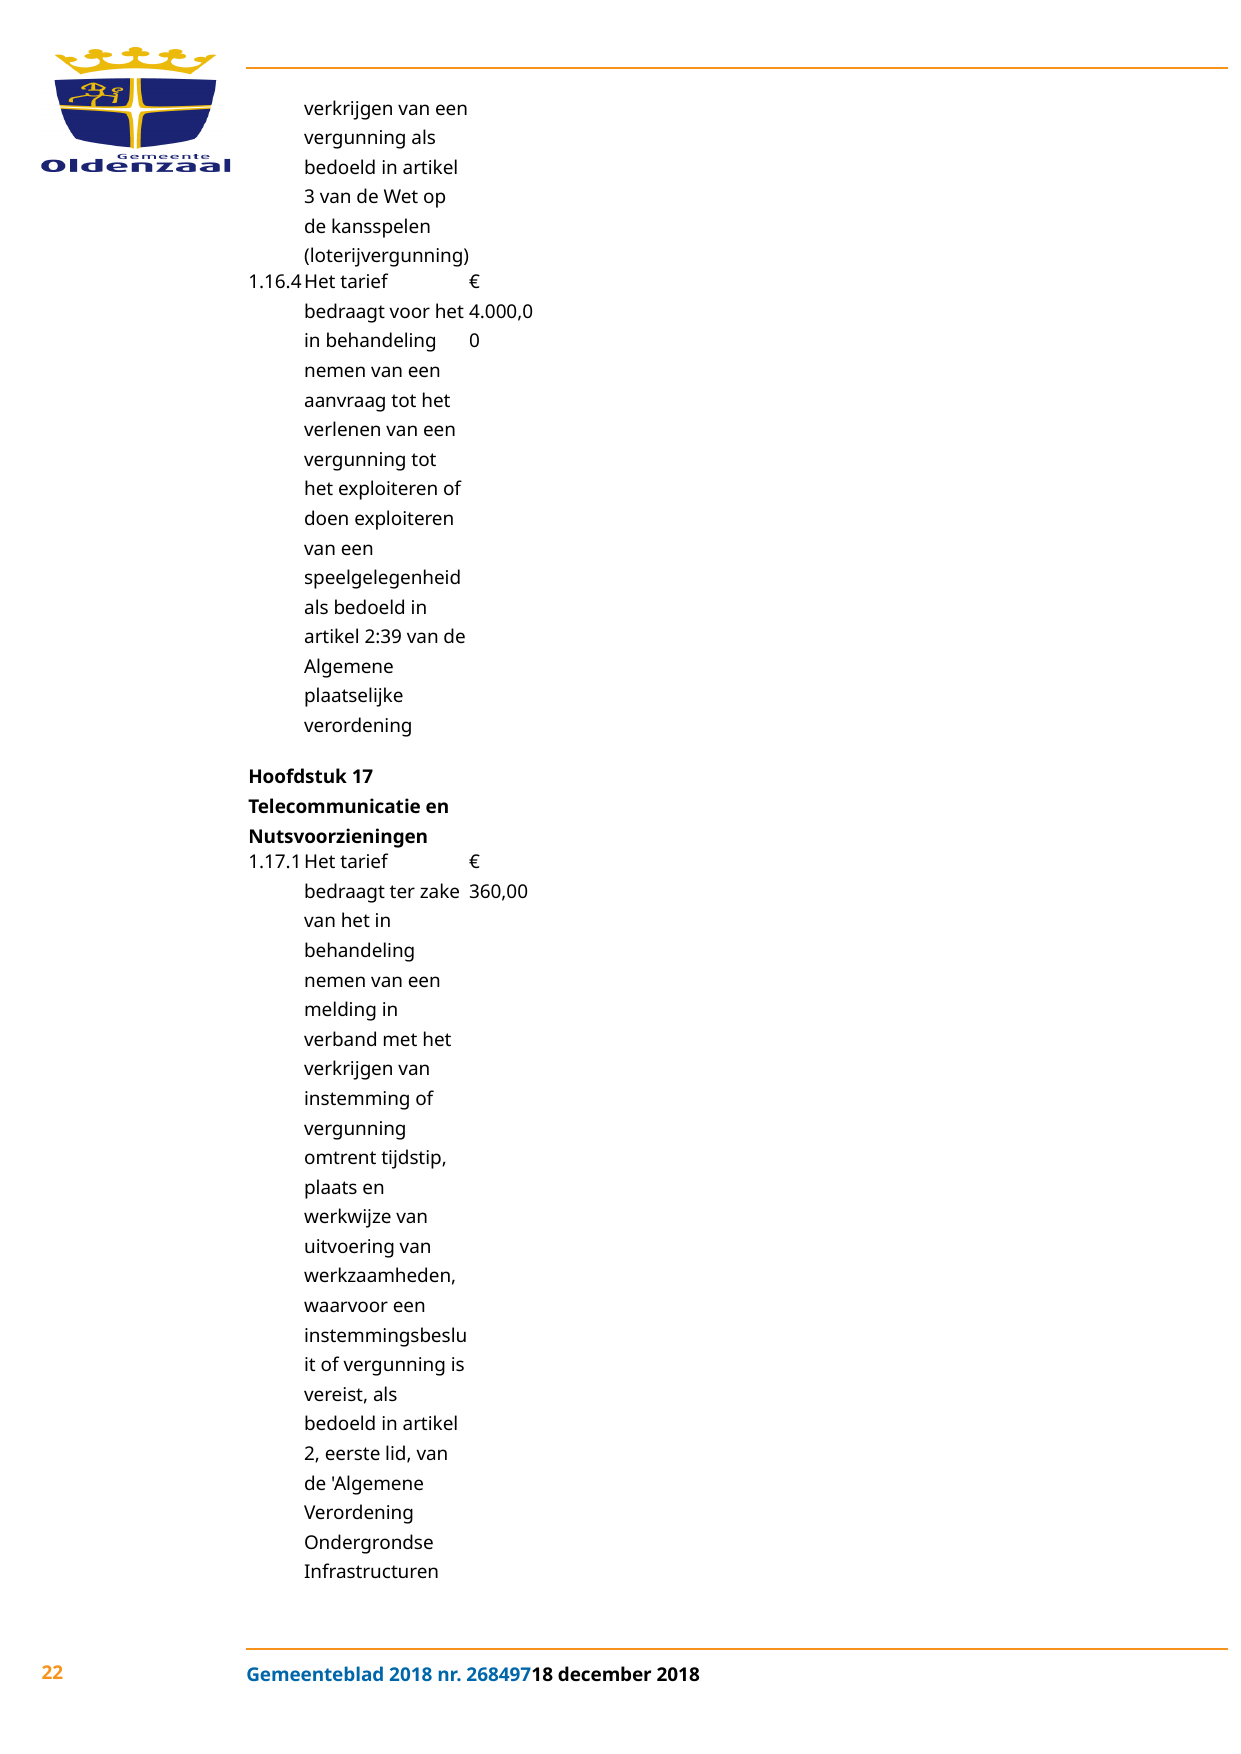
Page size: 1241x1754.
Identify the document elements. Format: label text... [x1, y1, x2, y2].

table_cell Het tarief bedraagt ter zake van het in behandeling nemen van een melding in verband met het verkrijgen van instemming of vergunning omtrent tijdstip, plaats en werkwijze van uitvoering van werkzaamheden, waarvoor een instemmingsbesluit of vergunning is vereist, als bedoeld in artikel 2, eerste lid, van de 'Algemene Verordening Ondergrondse Infrastructuren [304, 849, 469, 1584]
table_cell Het tarief bedraagt voor het in behandeling nemen van een aanvraag tot het verlenen van een vergunning tot het exploiteren of doen exploiteren van een speelgelegenheid als bedoeld in artikel 2:39 van de Algemene plaatselijke verordening [304, 269, 469, 738]
table_cell [705, 269, 760, 738]
table_cell [537, 764, 593, 848]
table_cell [593, 764, 649, 848]
table_cell [649, 738, 704, 764]
table_cell [760, 269, 816, 738]
table_cell [248, 738, 304, 764]
table_cell [649, 849, 704, 1584]
table_cell [760, 738, 816, 764]
table_cell [469, 764, 537, 848]
table_cell [705, 764, 760, 848]
table_cell € 4.000,00 [469, 269, 537, 738]
table_cell [649, 764, 704, 848]
table_cell € 360,00 [469, 849, 537, 1584]
table_cell [469, 738, 537, 764]
picture [41, 47, 231, 172]
table_cell [705, 738, 760, 764]
table_cell [593, 738, 649, 764]
table_cell [705, 849, 760, 1584]
table_cell [248, 95, 304, 268]
table_cell [469, 95, 537, 268]
table_cell [760, 849, 816, 1584]
table_cell 1.17.1 [248, 849, 304, 1584]
table_cell [649, 95, 704, 268]
table_cell [760, 764, 816, 848]
table_cell [593, 95, 649, 268]
table_cell [593, 849, 649, 1584]
table_cell Hoofdstuk 17 Telecommunicatie en Nutsvoorzieningen [248, 764, 469, 848]
table_cell [537, 269, 593, 738]
table_cell [537, 849, 593, 1584]
table_cell 1.16.4 [248, 269, 304, 738]
table_cell verkrijgen van een vergunning als bedoeld in artikel 3 van de Wet op de kansspelen (loterijvergunning) [304, 95, 469, 268]
table_cell [705, 95, 760, 268]
table_cell [760, 95, 816, 268]
table_cell [537, 95, 593, 268]
table_cell [537, 738, 593, 764]
table_cell [304, 738, 469, 764]
table_cell [593, 269, 649, 738]
table_cell [649, 269, 704, 738]
